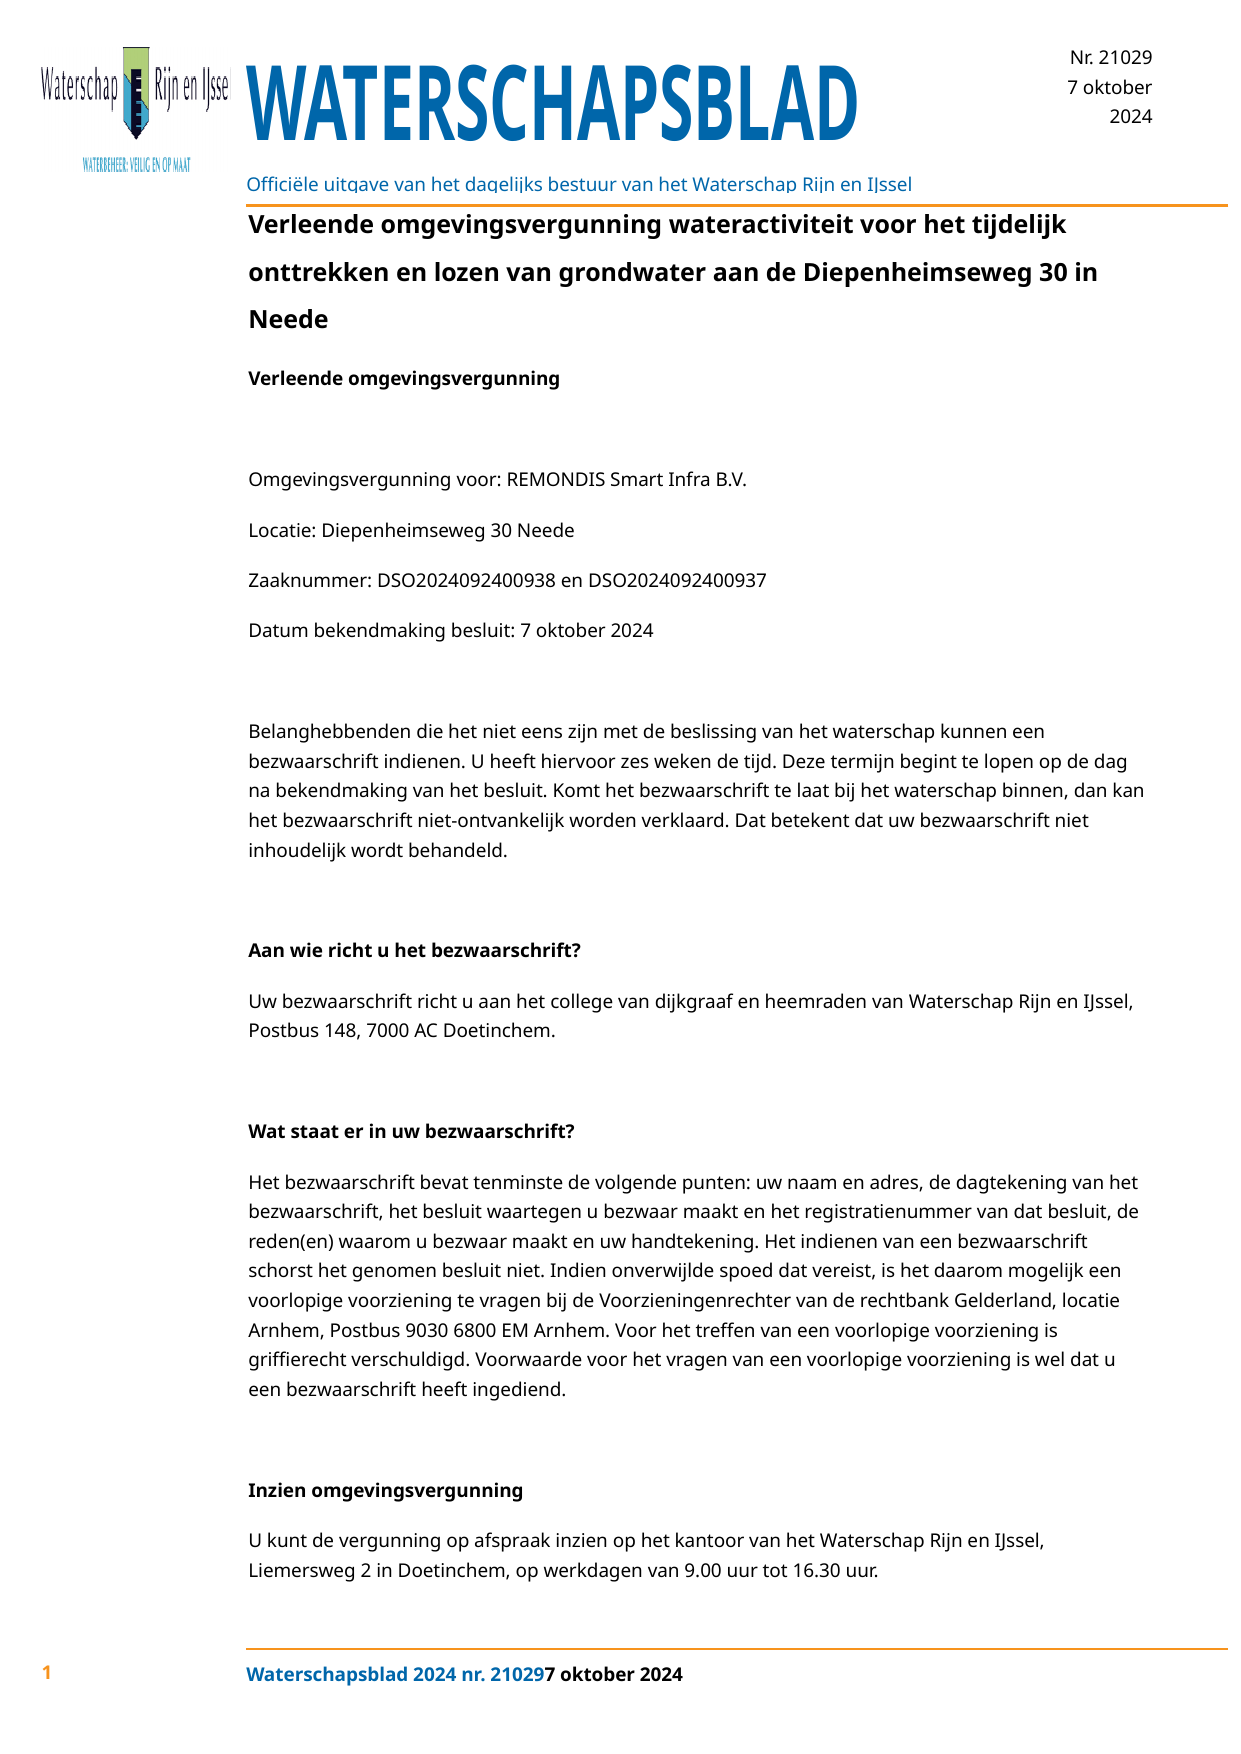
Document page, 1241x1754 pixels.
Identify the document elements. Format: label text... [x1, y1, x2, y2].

text Verleende omgevingsvergunning wateractiviteit voor het tijdelijk onttrekken en lozen van grondwater aan de Diepenheimseweg 30 in Neede [248, 207, 1152, 336]
text Omgevingsvergunning voor: REMONDIS Smart Infra B.V. [248, 466, 1152, 492]
text Zaaknummer: DSO2024092400938 en DSO2024092400937 [248, 567, 1152, 593]
text Het bezwaarschrift bevat tenminste de volgende punten: uw naam en adres, de dagtekening van het bezwaarschrift, het besluit waartegen u bezwaar maakt en het registratienummer van dat besluit, de reden(en) waarom u bezwaar maakt en uw handtekening. Het indienen van een bezwaarschrift schorst het genomen besluit niet. Indien onverwijlde spoed dat vereist, is het daarom mogelijk een voorlopige voorziening te vragen bij de Voorzieningenrechter van de rechtbank Gelderland, locatie Arnhem, Postbus 9030 6800 EM Arnhem. Voor het treffen van een voorlopige voorziening is griffierecht verschuldigd. Voorwaarde voor het vragen van een voorlopige voorziening is wel dat u een bezwaarschrift heeft ingediend. [248, 1169, 1152, 1402]
text Wat staat er in uw bezwaarschrift? [248, 1118, 1152, 1144]
text Verleende omgevingsvergunning [248, 366, 1152, 391]
text Belanghebbenden die het niet eens zijn met de beslissing van het waterschap kunnen een bezwaarschrift indienen. U heeft hiervoor zes weken de tijd. Deze termijn begint te lopen op de dag na bekendmaking van het besluit. Komt het bezwaarschrift te laat bij het waterschap binnen, dan kan het bezwaarschrift niet-ontvankelijk worden verklaard. Dat betekent dat uw bezwaarschrift niet inhoudelijk wordt behandeld. [248, 718, 1152, 862]
text Inzien omgevingsvergunning [248, 1477, 1152, 1502]
text U kunt de vergunning op afspraak inzien op het kantoor van het Waterschap Rijn en IJssel, Liemersweg 2 in Doetinchem, op werkdagen van 9.00 uur tot 16.30 uur. [248, 1527, 1152, 1582]
text Locatie: Diepenheimseweg 30 Neede [248, 517, 1152, 542]
text Datum bekendmaking besluit: 7 oktober 2024 [248, 618, 1152, 643]
text Uw bezwaarschrift richt u aan het college van dijkgraaf en heemraden van Waterschap Rijn en IJssel, Postbus 148, 7000 AC Doetinchem. [248, 988, 1152, 1043]
picture [41, 47, 231, 172]
text Aan wie richt u het bezwaarschrift? [248, 938, 1152, 963]
